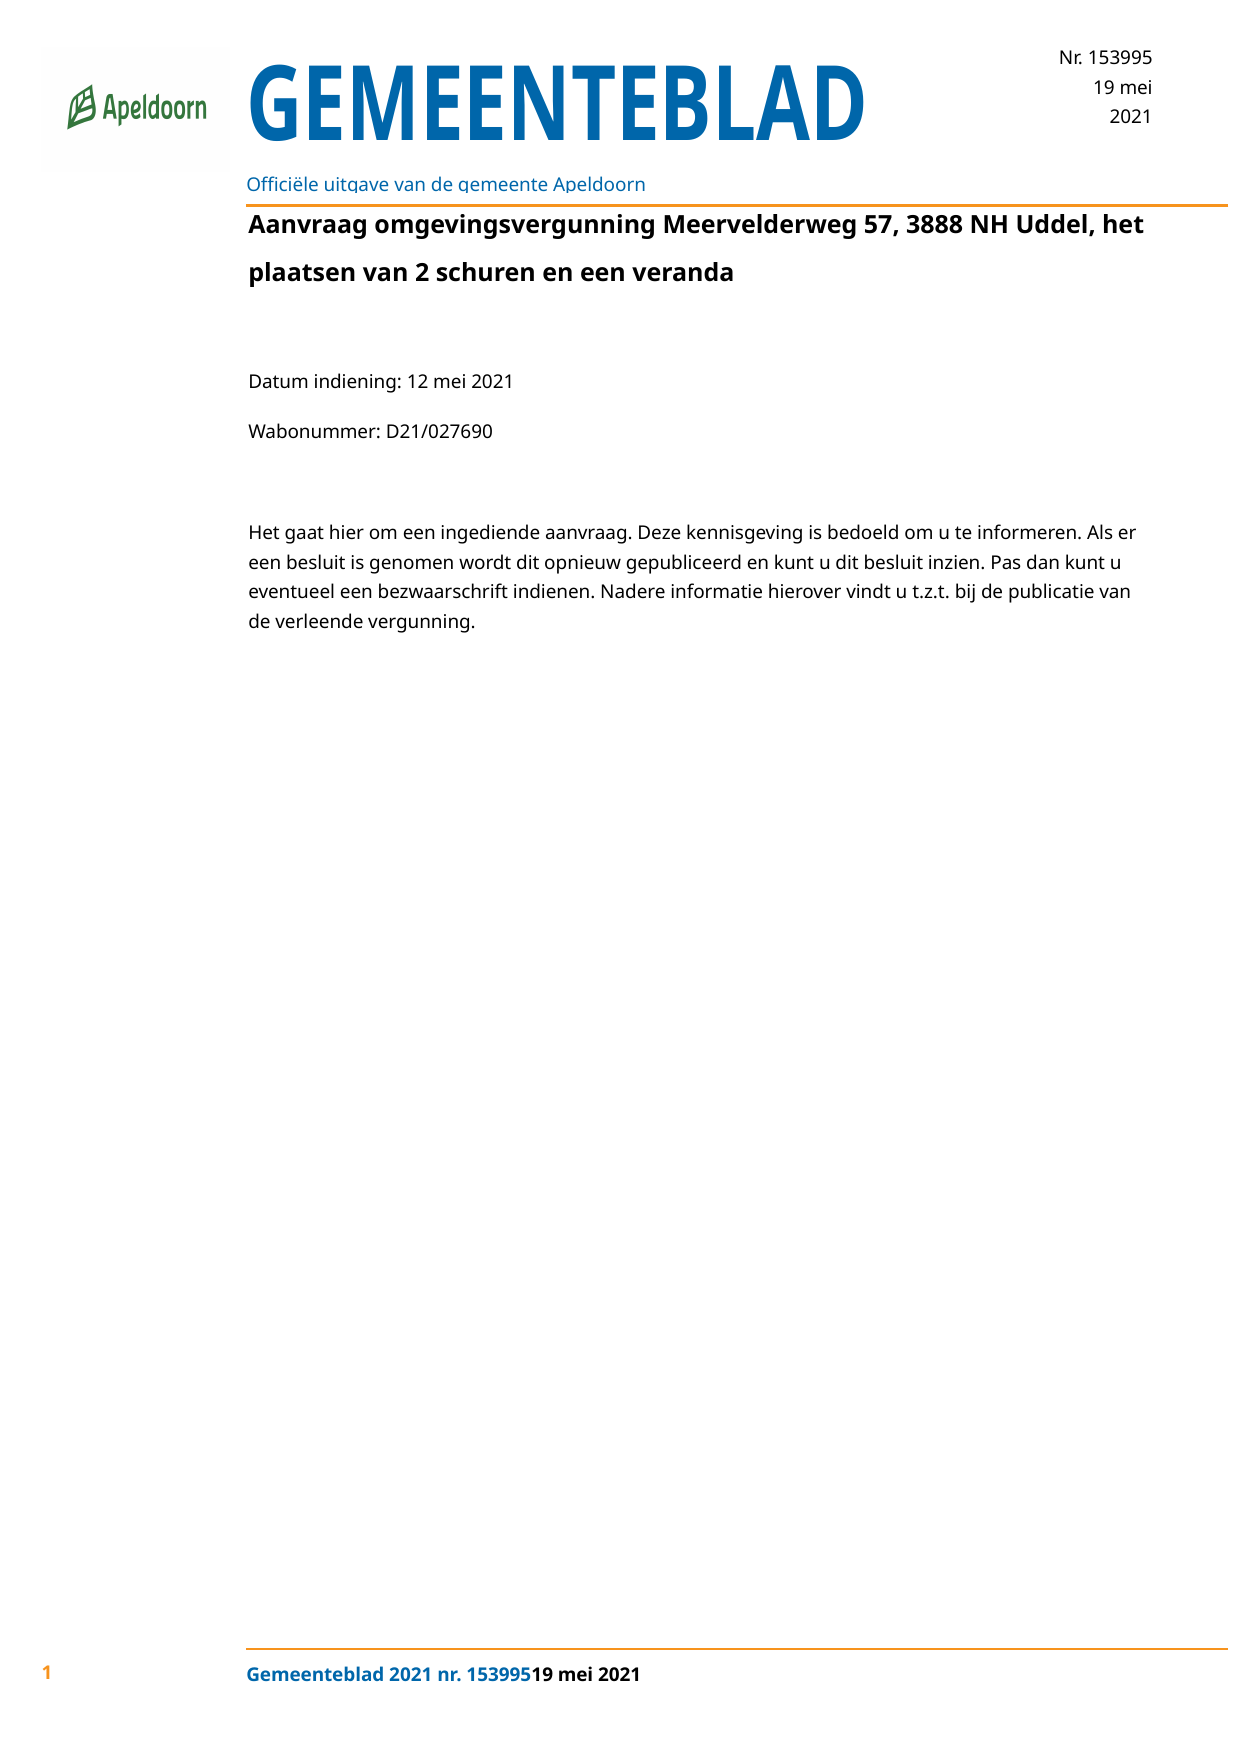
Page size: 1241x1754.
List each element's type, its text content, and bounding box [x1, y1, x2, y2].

text Wabonummer: D21/027690 [248, 419, 1152, 444]
text Aanvraag omgevingsvergunning Meervelderweg 57, 3888 NH Uddel, het plaatsen van 2 schuren en een veranda [248, 207, 1152, 288]
picture [41, 47, 231, 172]
text Het gaat hier om een ingediende aanvraag. Deze kennisgeving is bedoeld om u te informeren. Als er een besluit is genomen wordt dit opnieuw gepubliceerd en kunt u dit besluit inzien. Pas dan kunt u eventueel een bezwaarschrift indienen. Nadere informatie hierover vindt u t.z.t. bij de publicatie van de verleende vergunning. [248, 519, 1152, 634]
text Datum indiening: 12 mei 2021 [248, 368, 1152, 394]
